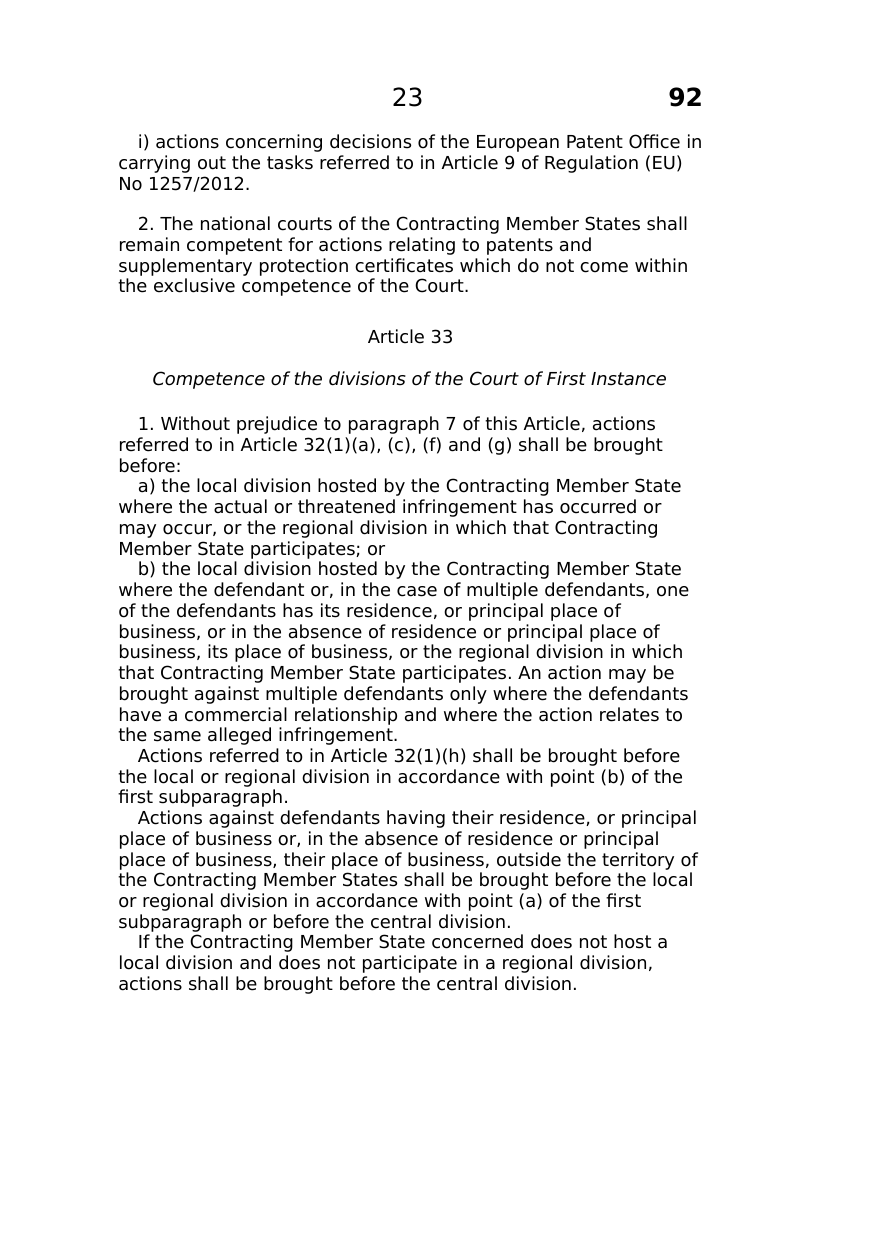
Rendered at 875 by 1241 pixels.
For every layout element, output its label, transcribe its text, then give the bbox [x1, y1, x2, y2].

subtitle Article 33 Competence of the divisions of the Court of First Instance [118, 327, 703, 389]
text Actions against defendants having their residence, or principal place of business or, in the absence of residence or principal place of business, their place of business, outside the territory of the Contracting Member States shall be brought before the local or regional division in accordance with point (a) of the first subparagraph or before the central division. [118, 808, 703, 932]
text b) the local division hosted by the Contracting Member State where the defendant or, in the case of multiple defendants, one of the defendants has its residence, or principal place of business, or in the absence of residence or principal place of business, its place of business, or the regional division in which that Contracting Member State participates. An action may be brought against multiple defendants only where the defendants have a commercial relationship and where the action relates to the same alleged infringement. [118, 559, 703, 746]
text If the Contracting Member State concerned does not host a local division and does not participate in a regional division, actions shall be brought before the central division. [118, 932, 703, 994]
text 1. Without prejudice to paragraph 7 of this Article, actions referred to in Article 32(1)(a), (c), (f) and (g) shall be brought before: [118, 414, 703, 476]
text i) actions concerning decisions of the European Patent Office in carrying out the tasks referred to in Article 9 of Regulation (EU) No 1257/2012. [118, 132, 703, 194]
text 2. The national courts of the Contracting Member States shall remain competent for actions relating to patents and supplementary protection certificates which do not come within the exclusive competence of the Court. [118, 214, 703, 297]
text Actions referred to in Article 32(1)(h) shall be brought before the local or regional division in accordance with point (b) of the first subparagraph. [118, 746, 703, 808]
text a) the local division hosted by the Contracting Member State where the actual or threatened infringement has occurred or may occur, or the regional division in which that Contracting Member State participates; or [118, 476, 703, 559]
